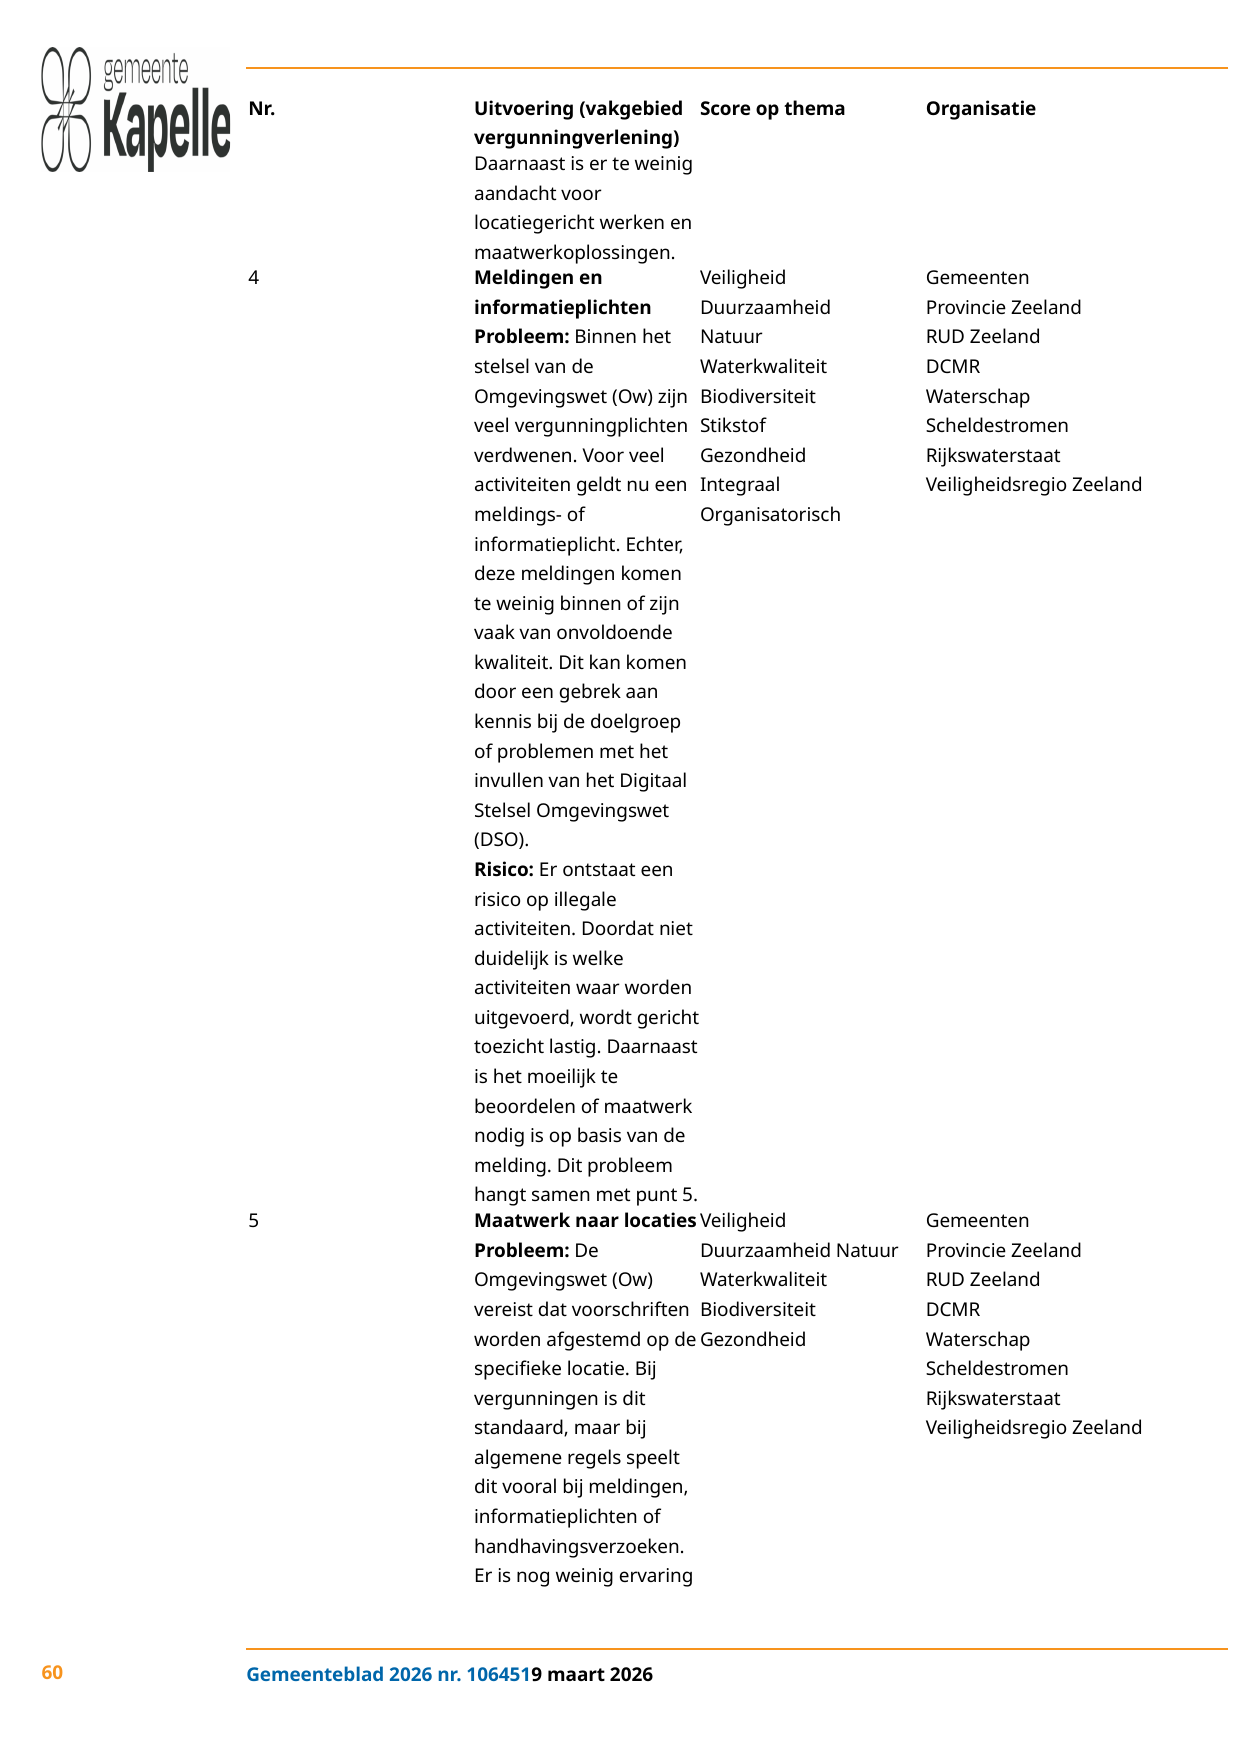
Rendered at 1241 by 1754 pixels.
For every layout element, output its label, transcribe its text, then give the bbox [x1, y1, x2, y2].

table_cell [926, 150, 1152, 264]
table_cell 4 [248, 265, 474, 1207]
picture [41, 47, 231, 172]
table_cell Gemeenten Provincie Zeeland RUD Zeeland DCMR Waterschap Scheldestromen Rijkswaterstaat Veiligheidsregio Zeeland [926, 1208, 1152, 1588]
table_cell Maatwerk naar locaties Probleem: De Omgevingswet (Ow) vereist dat voorschriften worden afgestemd op de specifieke locatie. Bij vergunningen is dit standaard, maar bij algemene regels speelt dit vooral bij meldingen, informatieplichten of handhavingsverzoeken. Er is nog weinig ervaring [474, 1208, 700, 1588]
table_cell 5 [248, 1208, 474, 1588]
table_header Uitvoering (vakgebied vergunningverlening) [474, 95, 700, 150]
table_header Organisatie [926, 95, 1152, 150]
table_cell Meldingen en informatieplichten Probleem: Binnen het stelsel van de Omgevingswet (Ow) zijn veel vergunningplichten verdwenen. Voor veel activiteiten geldt nu een meldings- of informatieplicht. Echter, deze meldingen komen te weinig binnen of zijn vaak van onvoldoende kwaliteit. Dit kan komen door een gebrek aan kennis bij de doelgroep of problemen met het invullen van het Digitaal Stelsel Omgevingswet (DSO). Risico: Er ontstaat een risico op illegale activiteiten. Doordat niet duidelijk is welke activiteiten waar worden uitgevoerd, wordt gericht toezicht lastig. Daarnaast is het moeilijk te beoordelen of maatwerk nodig is op basis van de melding. Dit probleem hangt samen met punt 5. [474, 265, 700, 1207]
table_cell Daarnaast is er te weinig aandacht voor locatiegericht werken en maatwerkoplossingen. [474, 150, 700, 264]
table_header Score op thema [700, 95, 926, 150]
table_cell Gemeenten Provincie Zeeland RUD Zeeland DCMR Waterschap Scheldestromen Rijkswaterstaat Veiligheidsregio Zeeland [926, 265, 1152, 1207]
table_cell Veiligheid Duurzaamheid Natuur Waterkwaliteit Biodiversiteit Gezondheid [700, 1208, 926, 1588]
table_cell [700, 150, 926, 264]
table_header Nr. [248, 95, 474, 150]
table_cell Veiligheid Duurzaamheid Natuur Waterkwaliteit Biodiversiteit Stikstof Gezondheid Integraal Organisatorisch [700, 265, 926, 1207]
table_cell [248, 150, 474, 264]
